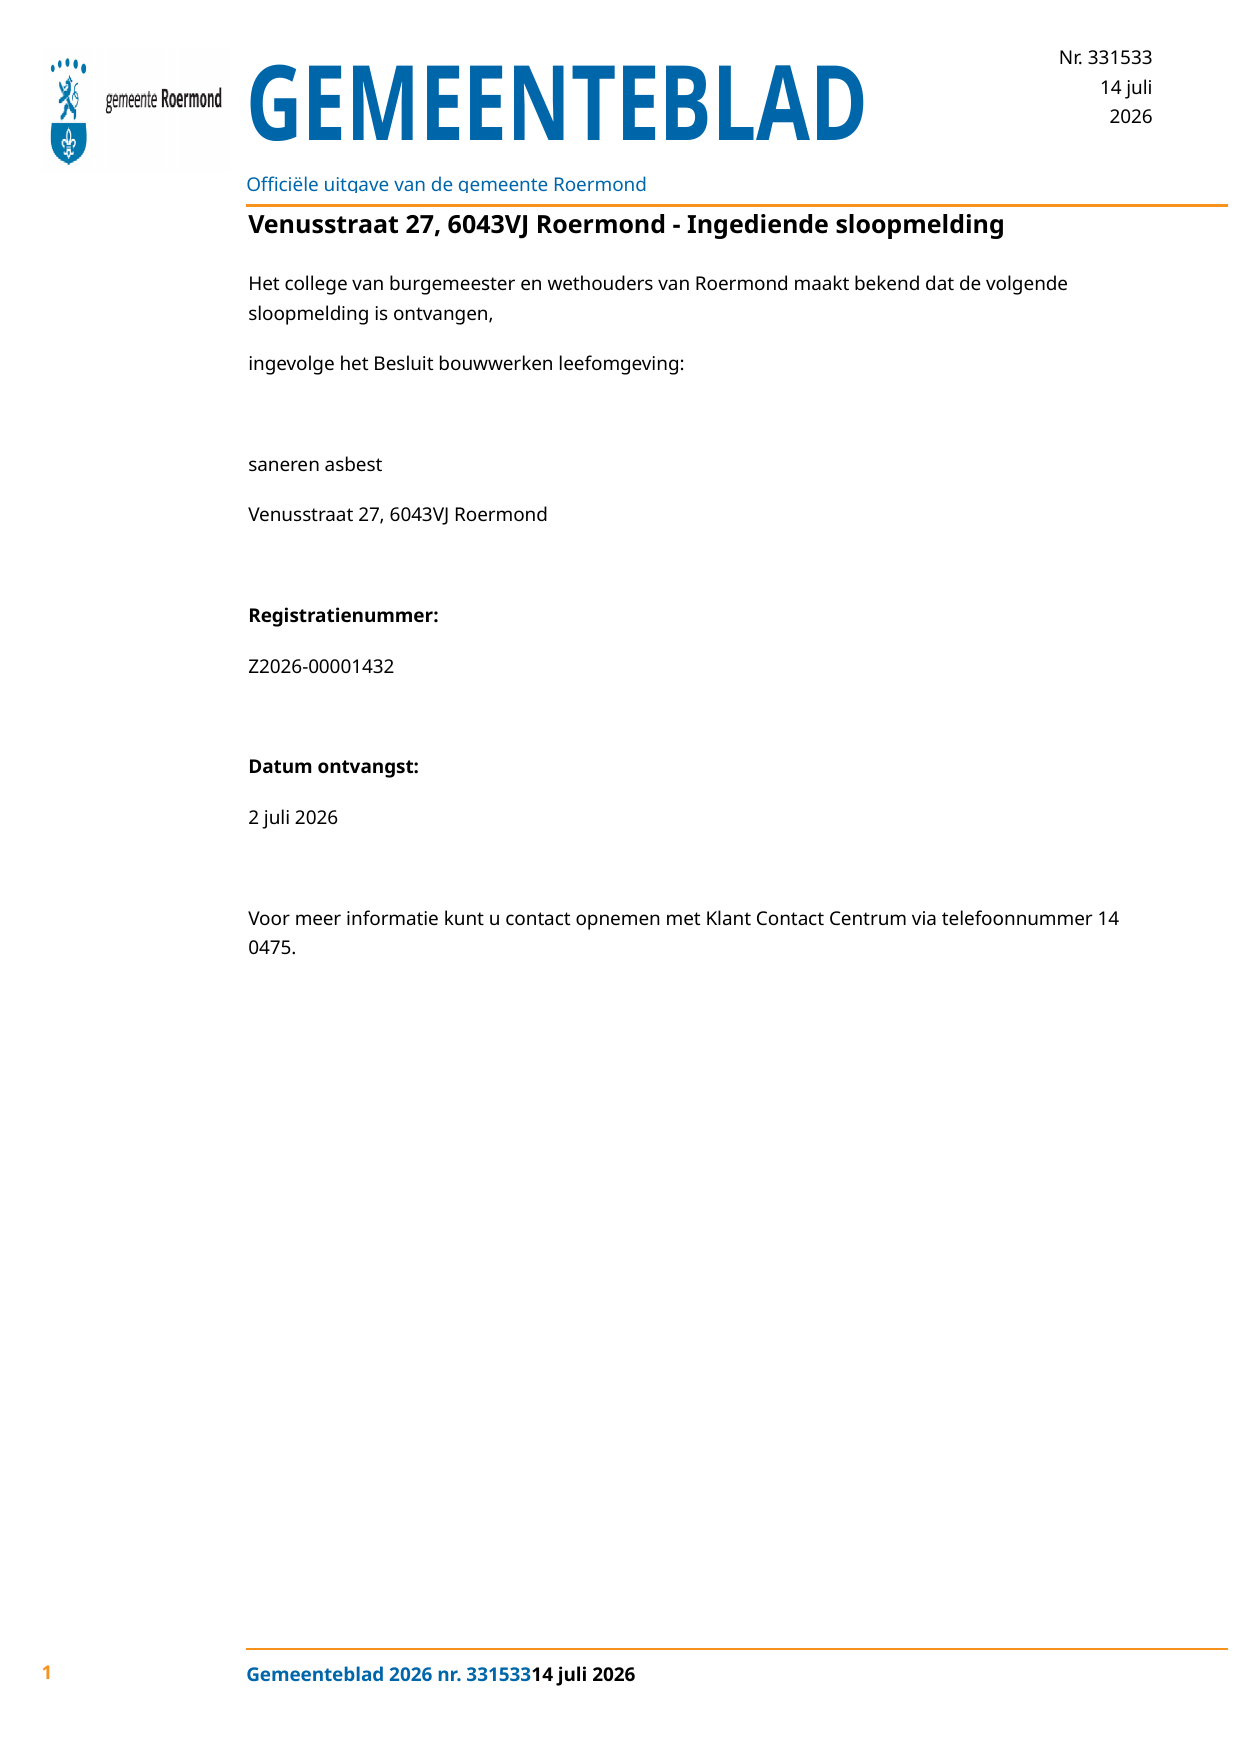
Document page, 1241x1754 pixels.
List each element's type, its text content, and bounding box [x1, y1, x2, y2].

text Het college van burgemeester en wethouders van Roermond maakt bekend dat de volgende sloopmelding is ontvangen, [248, 270, 1152, 326]
text Venusstraat 27, 6043VJ Roermond [248, 502, 1152, 527]
text Z2026-00001432 [248, 653, 1152, 678]
text ingevolge het Besluit bouwwerken leefomgeving: [248, 350, 1152, 376]
text Venusstraat 27, 6043VJ Roermond - Ingediende sloopmelding [248, 207, 1152, 241]
text saneren asbest [248, 451, 1152, 477]
text Registratienummer: [248, 602, 1152, 628]
picture [41, 47, 231, 172]
text Voor meer informatie kunt u contact opnemen met Klant Contact Centrum via telefoonnummer 14 0475. [248, 905, 1152, 960]
text 2 juli 2026 [248, 804, 1152, 830]
text Datum ontvangst: [248, 754, 1152, 779]
